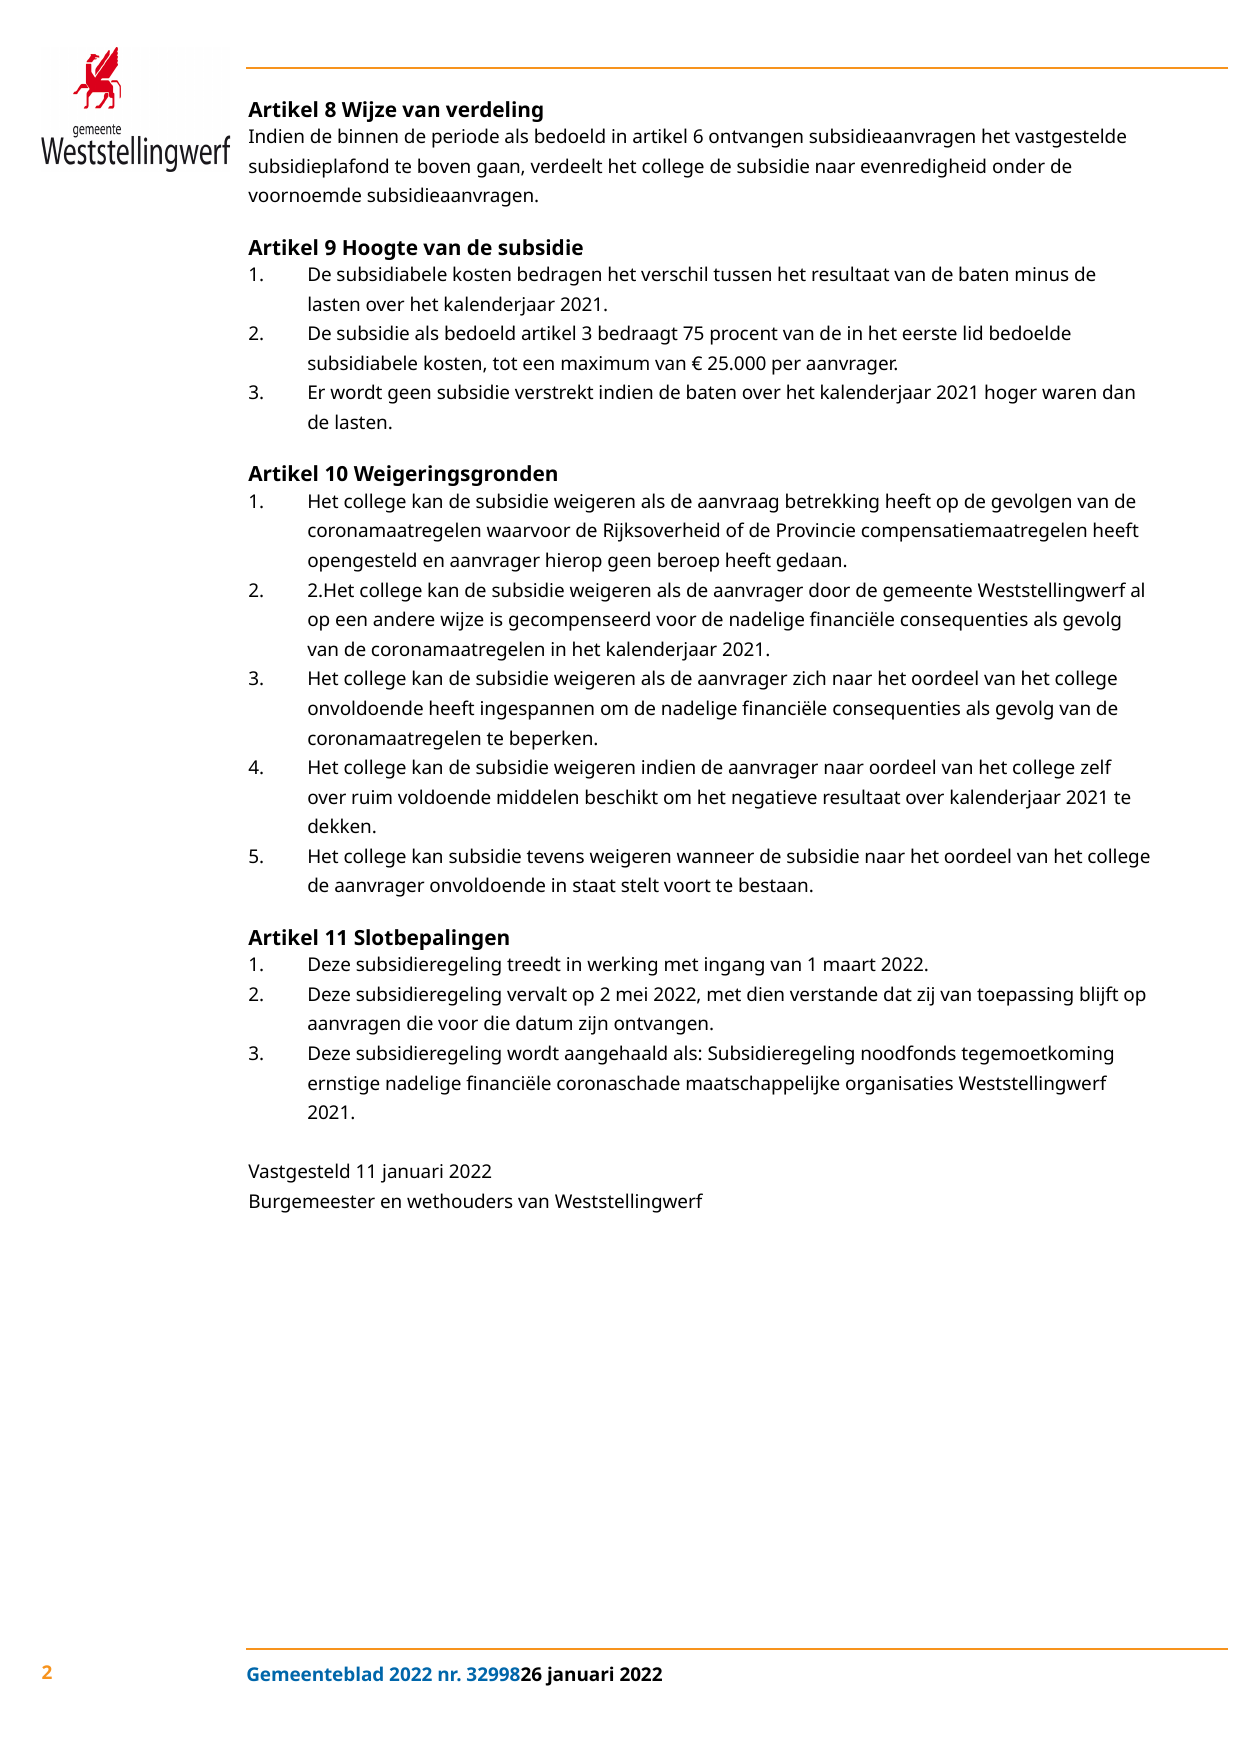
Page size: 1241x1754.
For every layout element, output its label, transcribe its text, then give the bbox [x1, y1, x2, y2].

list Het college kan subsidie tevens weigeren wanneer de subsidie naar het oordeel van het college de aanvrager onvoldoende in staat stelt voort te bestaan. [248, 843, 1152, 898]
text Artikel 8 Wijze van verdeling [248, 95, 1152, 123]
list Het college kan de subsidie weigeren als de aanvraag betrekking heeft op de gevolgen van de coronamaatregelen waarvoor de Rijksoverheid of de Provincie compensatiemaatregelen heeft opengesteld en aanvrager hierop geen beroep heeft gedaan. [248, 488, 1152, 573]
list Er wordt geen subsidie verstrekt indien de baten over het kalenderjaar 2021 hoger waren dan de lasten. [248, 379, 1152, 435]
list Het college kan de subsidie weigeren als de aanvrager zich naar het oordeel van het college onvoldoende heeft ingespannen om de nadelige financiële consequenties als gevolg van de coronamaatregelen te beperken. [248, 666, 1152, 750]
list 2.Het college kan de subsidie weigeren als de aanvrager door de gemeente Weststellingwerf al op een andere wijze is gecompenseerd voor de nadelige financiële consequenties als gevolg van de coronamaatregelen in het kalenderjaar 2021. [248, 577, 1152, 662]
text Vastgesteld 11 januari 2022 [248, 1158, 1152, 1184]
list Deze subsidieregeling wordt aangehaald als: Subsidieregeling noodfonds tegemoetkoming ernstige nadelige financiële coronaschade maatschappelijke organisaties Weststellingwerf 2021. [248, 1040, 1152, 1125]
text Indien de binnen de periode als bedoeld in artikel 6 ontvangen subsidieaanvragen het vastgestelde subsidieplafond te boven gaan, verdeelt het college de subsidie naar evenredigheid onder de voornoemde subsidieaanvragen. [248, 123, 1152, 208]
text Burgemeester en wethouders van Weststellingwerf [248, 1188, 1152, 1214]
text Artikel 9 Hoogte van de subsidie [248, 233, 1152, 261]
list De subsidiabele kosten bedragen het verschil tussen het resultaat van de baten minus de lasten over het kalenderjaar 2021. [248, 261, 1152, 317]
text Artikel 10 Weigeringsgronden [248, 459, 1152, 488]
list Deze subsidieregeling vervalt op 2 mei 2022, met dien verstande dat zij van toepassing blijft op aanvragen die voor die datum zijn ontvangen. [248, 981, 1152, 1036]
text Artikel 11 Slotbepalingen [248, 923, 1152, 951]
list Deze subsidieregeling treedt in werking met ingang van 1 maart 2022. [248, 951, 1152, 977]
list De subsidie als bedoeld artikel 3 bedraagt 75 procent van de in het eerste lid bedoelde subsidiabele kosten, tot een maximum van € 25.000 per aanvrager. [248, 320, 1152, 376]
picture [41, 47, 231, 172]
list Het college kan de subsidie weigeren indien de aanvrager naar oordeel van het college zelf over ruim voldoende middelen beschikt om het negatieve resultaat over kalenderjaar 2021 te dekken. [248, 754, 1152, 839]
